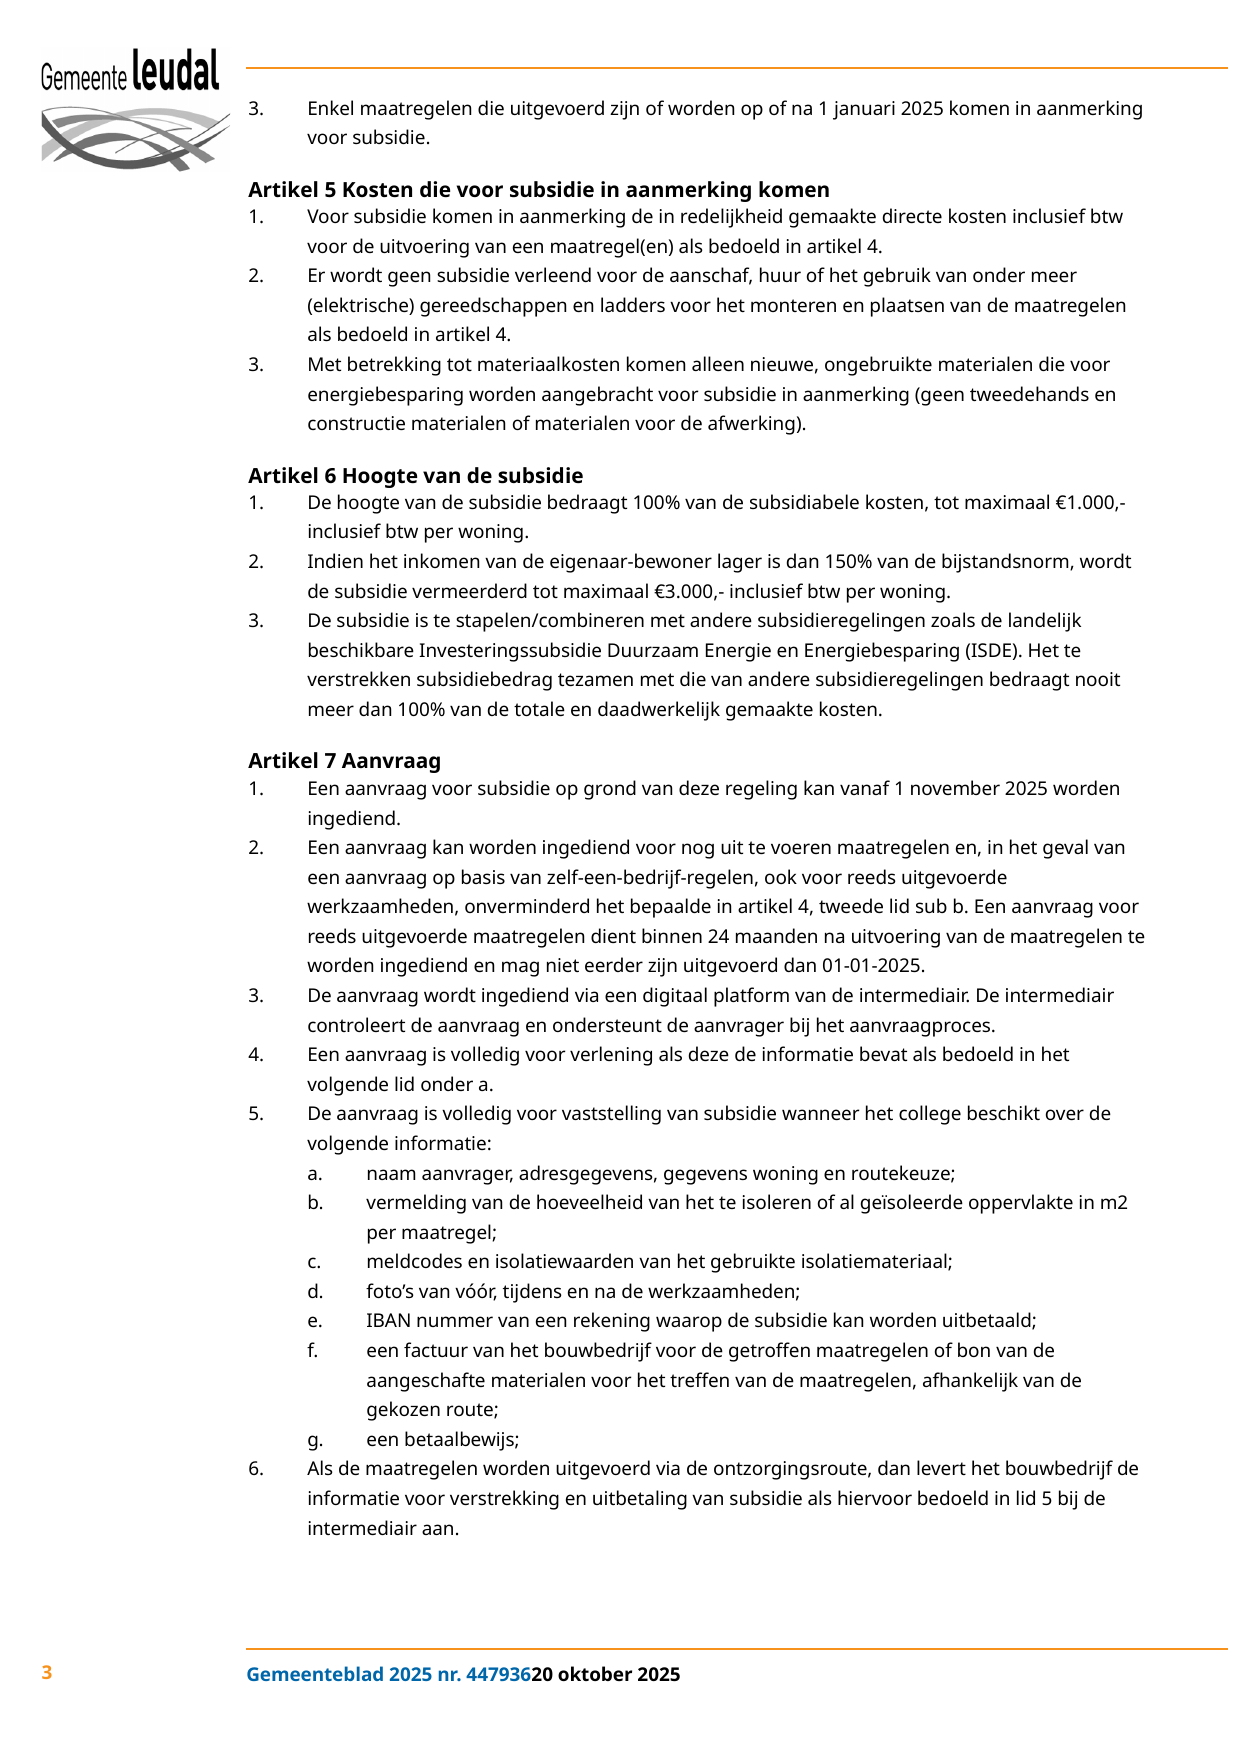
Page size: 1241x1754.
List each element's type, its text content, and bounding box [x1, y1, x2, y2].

list Een aanvraag is volledig voor verlening als deze de informatie bevat als bedoeld in het volgende lid onder a. [248, 1041, 1152, 1097]
list De aanvraag is volledig voor vaststelling van subsidie wanneer het college beschikt over de volgende informatie: [248, 1101, 1152, 1156]
list Indien het inkomen van de eigenaar-bewoner lager is dan 150% van de bijstandsnorm, wordt de subsidie vermeerderd tot maximaal €3.000,- inclusief btw per woning. [248, 548, 1152, 604]
list vermelding van de hoeveelheid van het te isoleren of al geïsoleerde oppervlakte in m2 per maatregel; [307, 1189, 1152, 1244]
list naam aanvrager, adresgegevens, gegevens woning en routekeuze; [307, 1160, 1152, 1185]
list Een aanvraag kan worden ingediend voor nog uit te voeren maatregelen en, in het geval van een aanvraag op basis van zelf-een-bedrijf-regelen, ook voor reeds uitgevoerde werkzaamheden, onverminderd het bepaalde in artikel 4, tweede lid sub b. Een aanvraag voor reeds uitgevoerde maatregelen dient binnen 24 maanden na uitvoering van de maatregelen te worden ingediend en mag niet eerder zijn uitgevoerd dan 01-01-2025. [248, 834, 1152, 978]
list Er wordt geen subsidie verleend voor de aanschaf, huur of het gebruik van onder meer (elektrische) gereedschappen en ladders voor het monteren en plaatsen van de maatregelen als bedoeld in artikel 4. [248, 262, 1152, 347]
list Met betrekking tot materiaalkosten komen alleen nieuwe, ongebruikte materialen die voor energiebesparing worden aangebracht voor subsidie in aanmerking (geen tweedehands en constructie materialen of materialen voor de afwerking). [248, 351, 1152, 436]
text Artikel 5 Kosten die voor subsidie in aanmerking komen [248, 175, 1152, 203]
list Enkel maatregelen die uitgevoerd zijn of worden op of na 1 januari 2025 komen in aanmerking voor subsidie. [248, 95, 1152, 150]
list IBAN nummer van een rekening waarop de subsidie kan worden uitbetaald; [307, 1308, 1152, 1333]
list De subsidie is te stapelen/combineren met andere subsidieregelingen zoals de landelijk beschikbare Investeringssubsidie Duurzaam Energie en Energiebesparing (ISDE). Het te verstrekken subsidiebedrag tezamen met die van andere subsidieregelingen bedraagt nooit meer dan 100% van de totale en daadwerkelijk gemaakte kosten. [248, 607, 1152, 722]
list Een aanvraag voor subsidie op grond van deze regeling kan vanaf 1 november 2025 worden ingediend. [248, 775, 1152, 830]
list meldcodes en isolatiewaarden van het gebruikte isolatiemateriaal; [307, 1248, 1152, 1274]
list De aanvraag wordt ingediend via een digitaal platform van de intermediair. De intermediair controleert de aanvraag en ondersteunt de aanvrager bij het aanvraagproces. [248, 982, 1152, 1037]
list een betaalbewijs; [307, 1426, 1152, 1452]
list Als de maatregelen worden uitgevoerd via de ontzorgingsroute, dan levert het bouwbedrijf de informatie voor verstrekking en uitbetaling van subsidie als hiervoor bedoeld in lid 5 bij de intermediair aan. [248, 1456, 1152, 1540]
text Artikel 7 Aanvraag [248, 747, 1152, 775]
picture [41, 47, 231, 172]
list Voor subsidie komen in aanmerking de in redelijkheid gemaakte directe kosten inclusief btw voor de uitvoering van een maatregel(en) als bedoeld in artikel 4. [248, 203, 1152, 258]
list foto’s van vóór, tijdens en na de werkzaamheden; [307, 1278, 1152, 1304]
list De hoogte van de subsidie bedraagt 100% van de subsidiabele kosten, tot maximaal €1.000,- inclusief btw per woning. [248, 489, 1152, 544]
text Artikel 6 Hoogte van de subsidie [248, 461, 1152, 489]
list een factuur van het bouwbedrijf voor de getroffen maatregelen of bon van de aangeschafte materialen voor het treffen van de maatregelen, afhankelijk van de gekozen route; [307, 1337, 1152, 1422]
